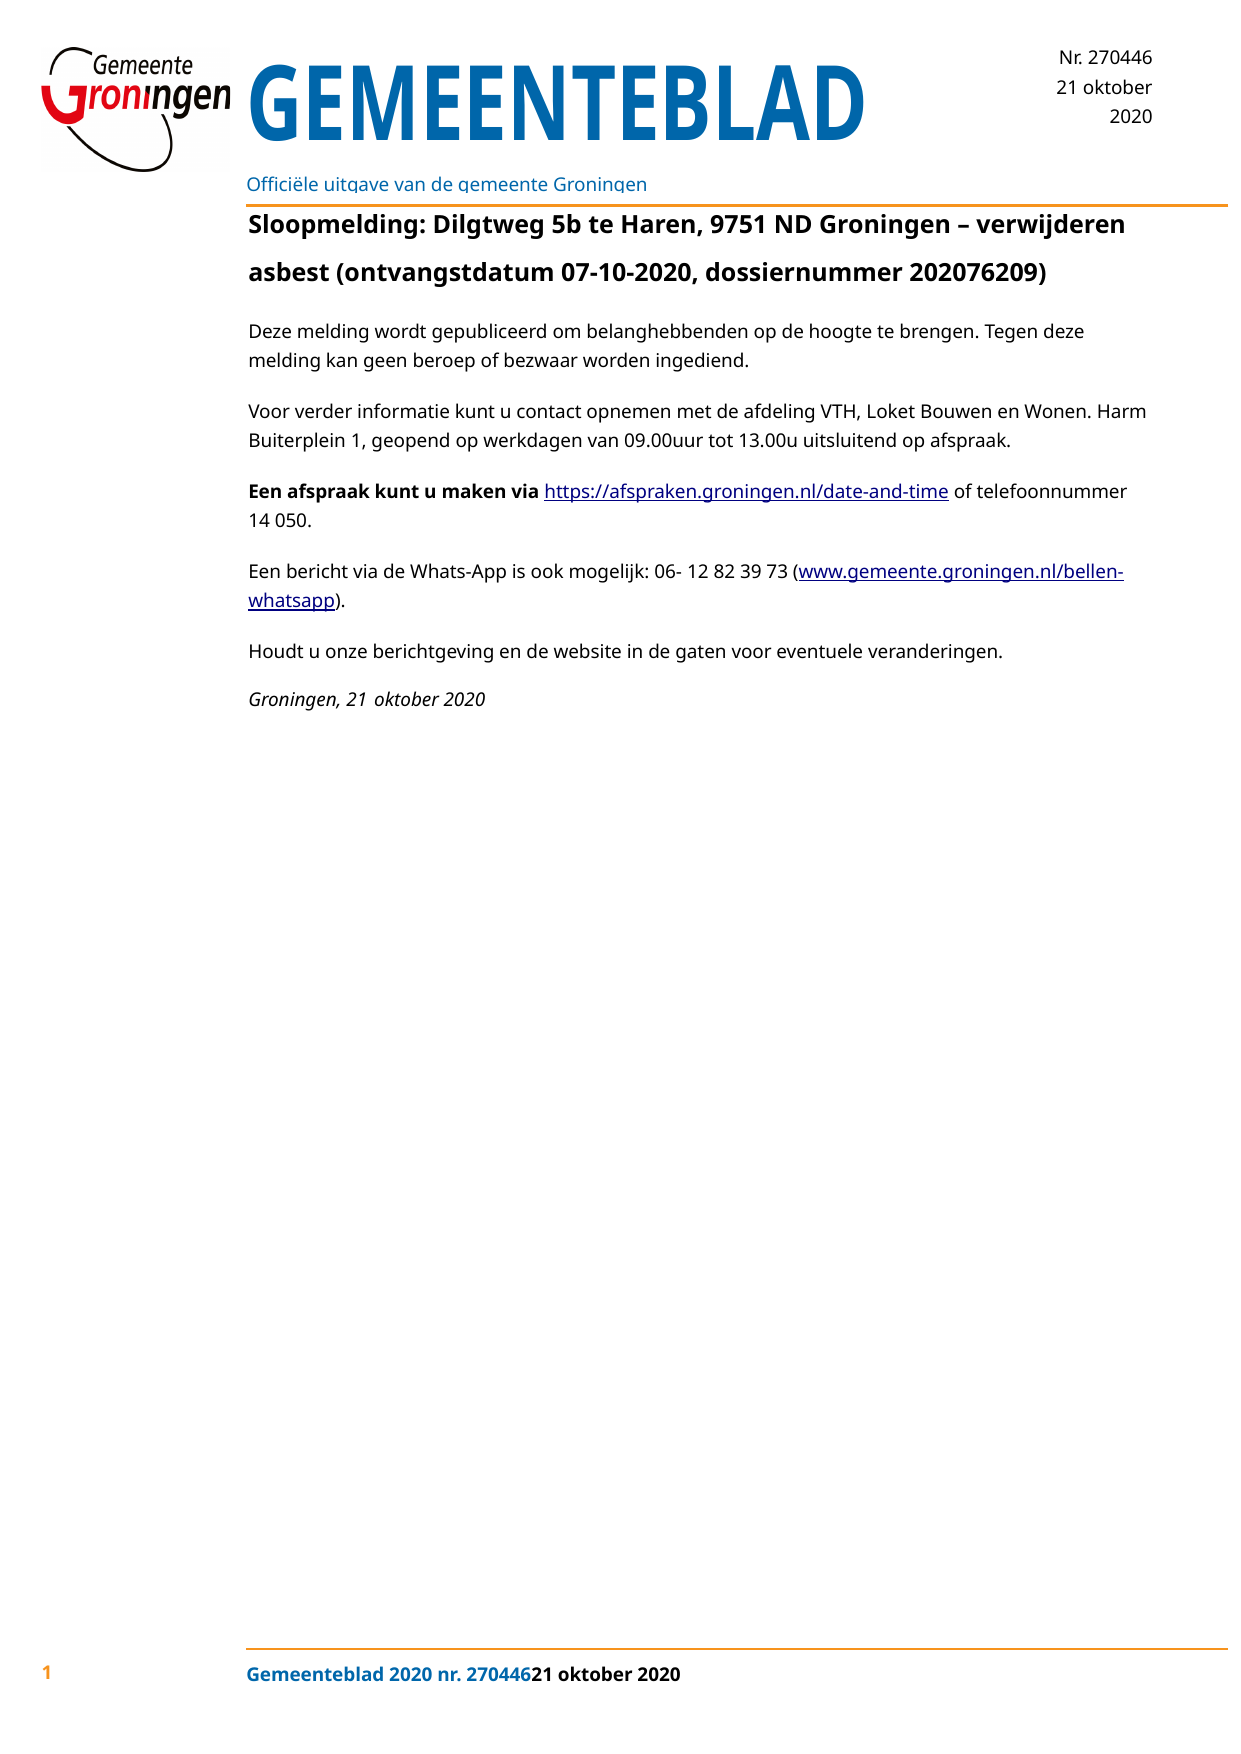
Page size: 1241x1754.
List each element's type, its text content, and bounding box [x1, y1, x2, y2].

text Groningen, 21 oktober 2020 [248, 686, 1152, 711]
picture [41, 47, 231, 172]
text Een bericht via de Whats-App is ook mogelijk: 06- 12 82 39 73 (www.gemeente.groningen.nl/bellen-whatsapp). [248, 558, 1152, 613]
text Sloopmelding: Dilgtweg 5b te Haren, 9751 ND Groningen – verwijderen asbest (ontvangstdatum 07-10-2020, dossiernummer 202076209) [248, 207, 1152, 288]
text Deze melding wordt gepubliceerd om belanghebbenden op de hoogte te brengen. Tegen deze melding kan geen beroep of bezwaar worden ingediend. [248, 318, 1152, 373]
text Houdt u onze berichtgeving en de website in de gaten voor eventuele veranderingen. [248, 638, 1152, 664]
text Een afspraak kunt u maken via https://afspraken.groningen.nl/date-and-time of telefoonnummer 14 050. [248, 478, 1152, 533]
text Voor verder informatie kunt u contact opnemen met de afdeling VTH, Loket Bouwen en Wonen. Harm Buiterplein 1, geopend op werkdagen van 09.00uur tot 13.00u uitsluitend op afspraak. [248, 398, 1152, 453]
